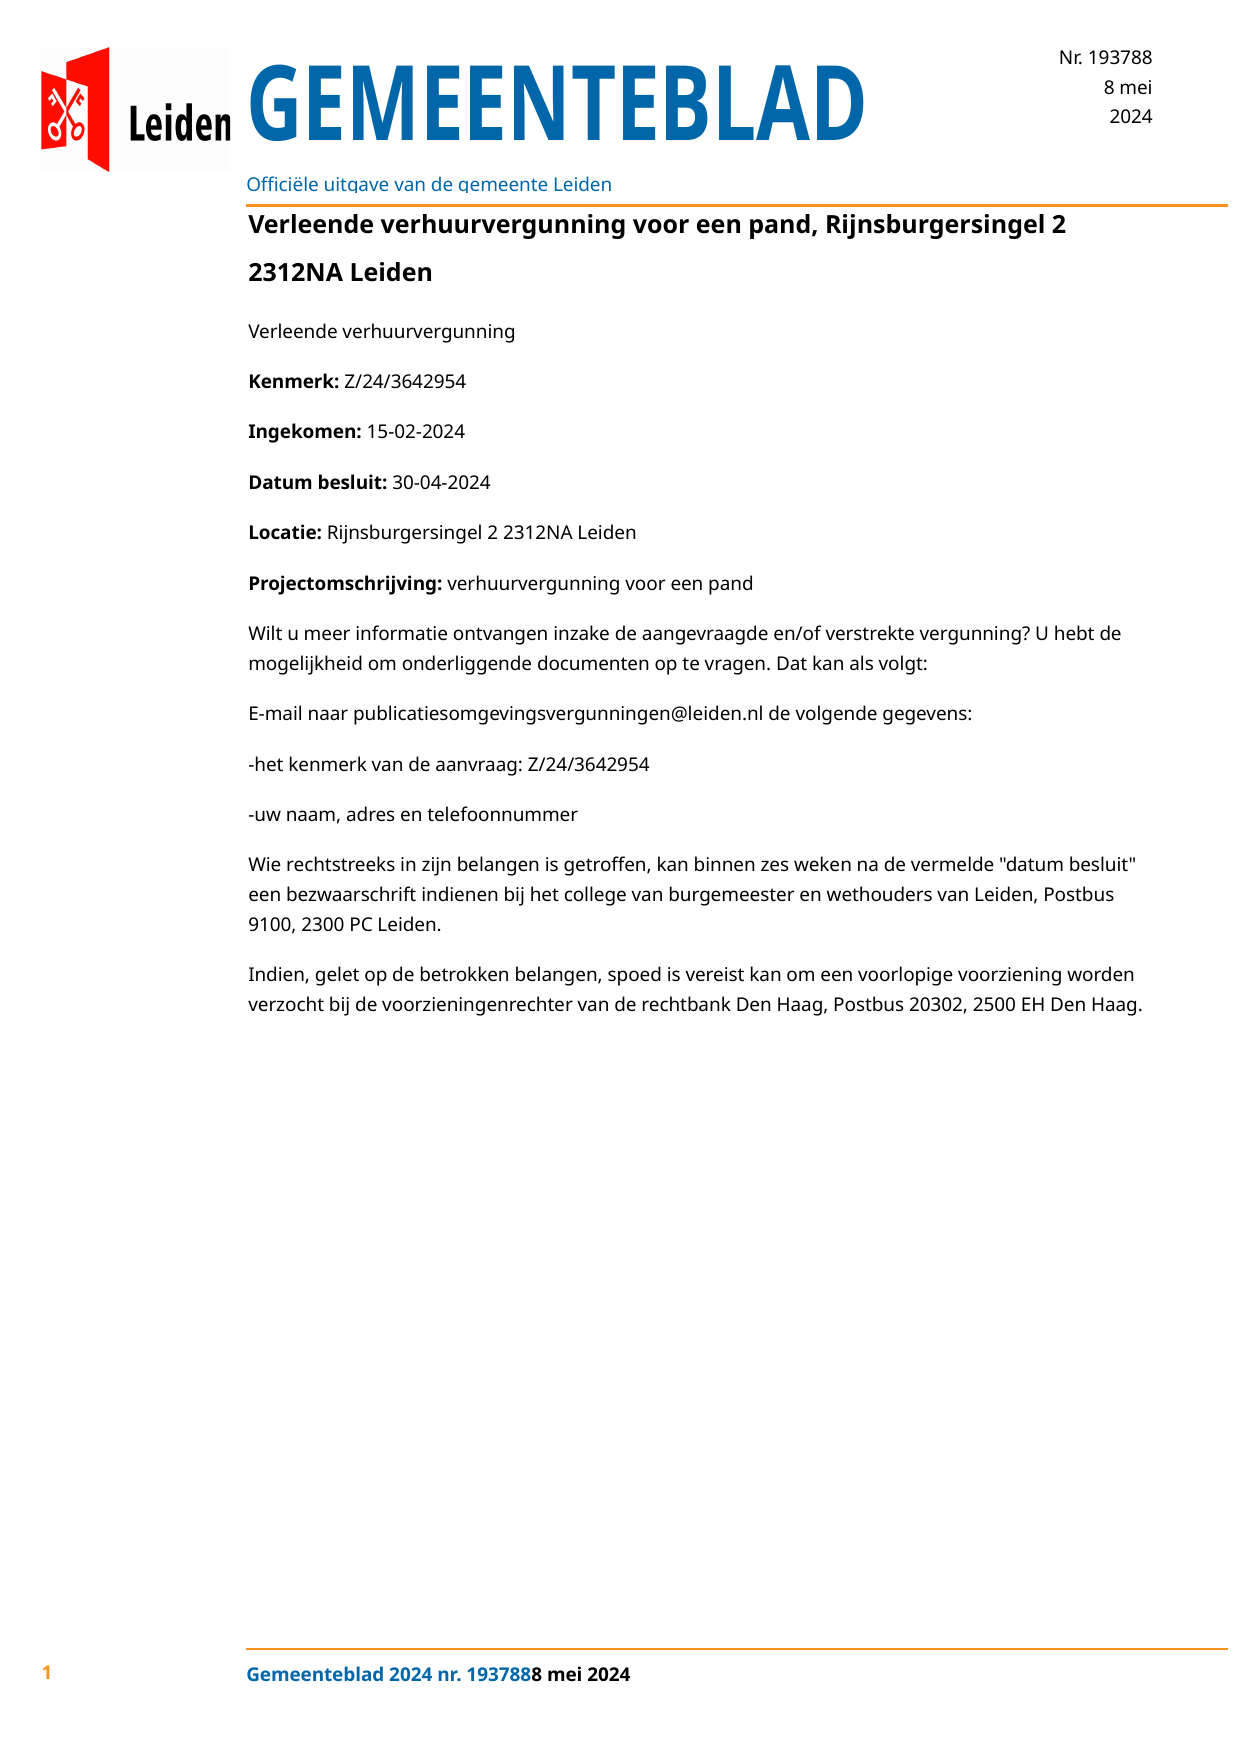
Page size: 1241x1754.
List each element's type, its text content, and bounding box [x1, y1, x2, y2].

picture [41, 47, 231, 172]
text Locatie: Rijnsburgersingel 2 2312NA Leiden [248, 519, 1152, 545]
text E-mail naar publicatiesomgevingsvergunningen@leiden.nl de volgende gegevens: [248, 700, 1152, 726]
text Ingekomen: 15-02-2024 [248, 419, 1152, 444]
text Indien, gelet op de betrokken belangen, spoed is vereist kan om een voorlopige voorziening worden verzocht bij de voorzieningenrechter van de rechtbank Den Haag, Postbus 20302, 2500 EH Den Haag. [248, 961, 1152, 1017]
text Verleende verhuurvergunning voor een pand, Rijnsburgersingel 2 2312NA Leiden [248, 207, 1152, 288]
text Datum besluit: 30-04-2024 [248, 469, 1152, 495]
text Verleende verhuurvergunning [248, 318, 1152, 344]
text Wilt u meer informatie ontvangen inzake de aangevraagde en/of verstrekte vergunning? U hebt de mogelijkheid om onderliggende documenten op te vragen. Dat kan als volgt: [248, 620, 1152, 676]
text Kenmerk: Z/24/3642954 [248, 368, 1152, 394]
text -uw naam, adres en telefoonnummer [248, 801, 1152, 827]
text -het kenmerk van de aanvraag: Z/24/3642954 [248, 751, 1152, 777]
text Wie rechtstreeks in zijn belangen is getroffen, kan binnen zes weken na de vermelde "datum besluit" een bezwaarschrift indienen bij het college van burgemeester en wethouders van Leiden, Postbus 9100, 2300 PC Leiden. [248, 852, 1152, 937]
text Projectomschrijving: verhuurvergunning voor een pand [248, 570, 1152, 596]
